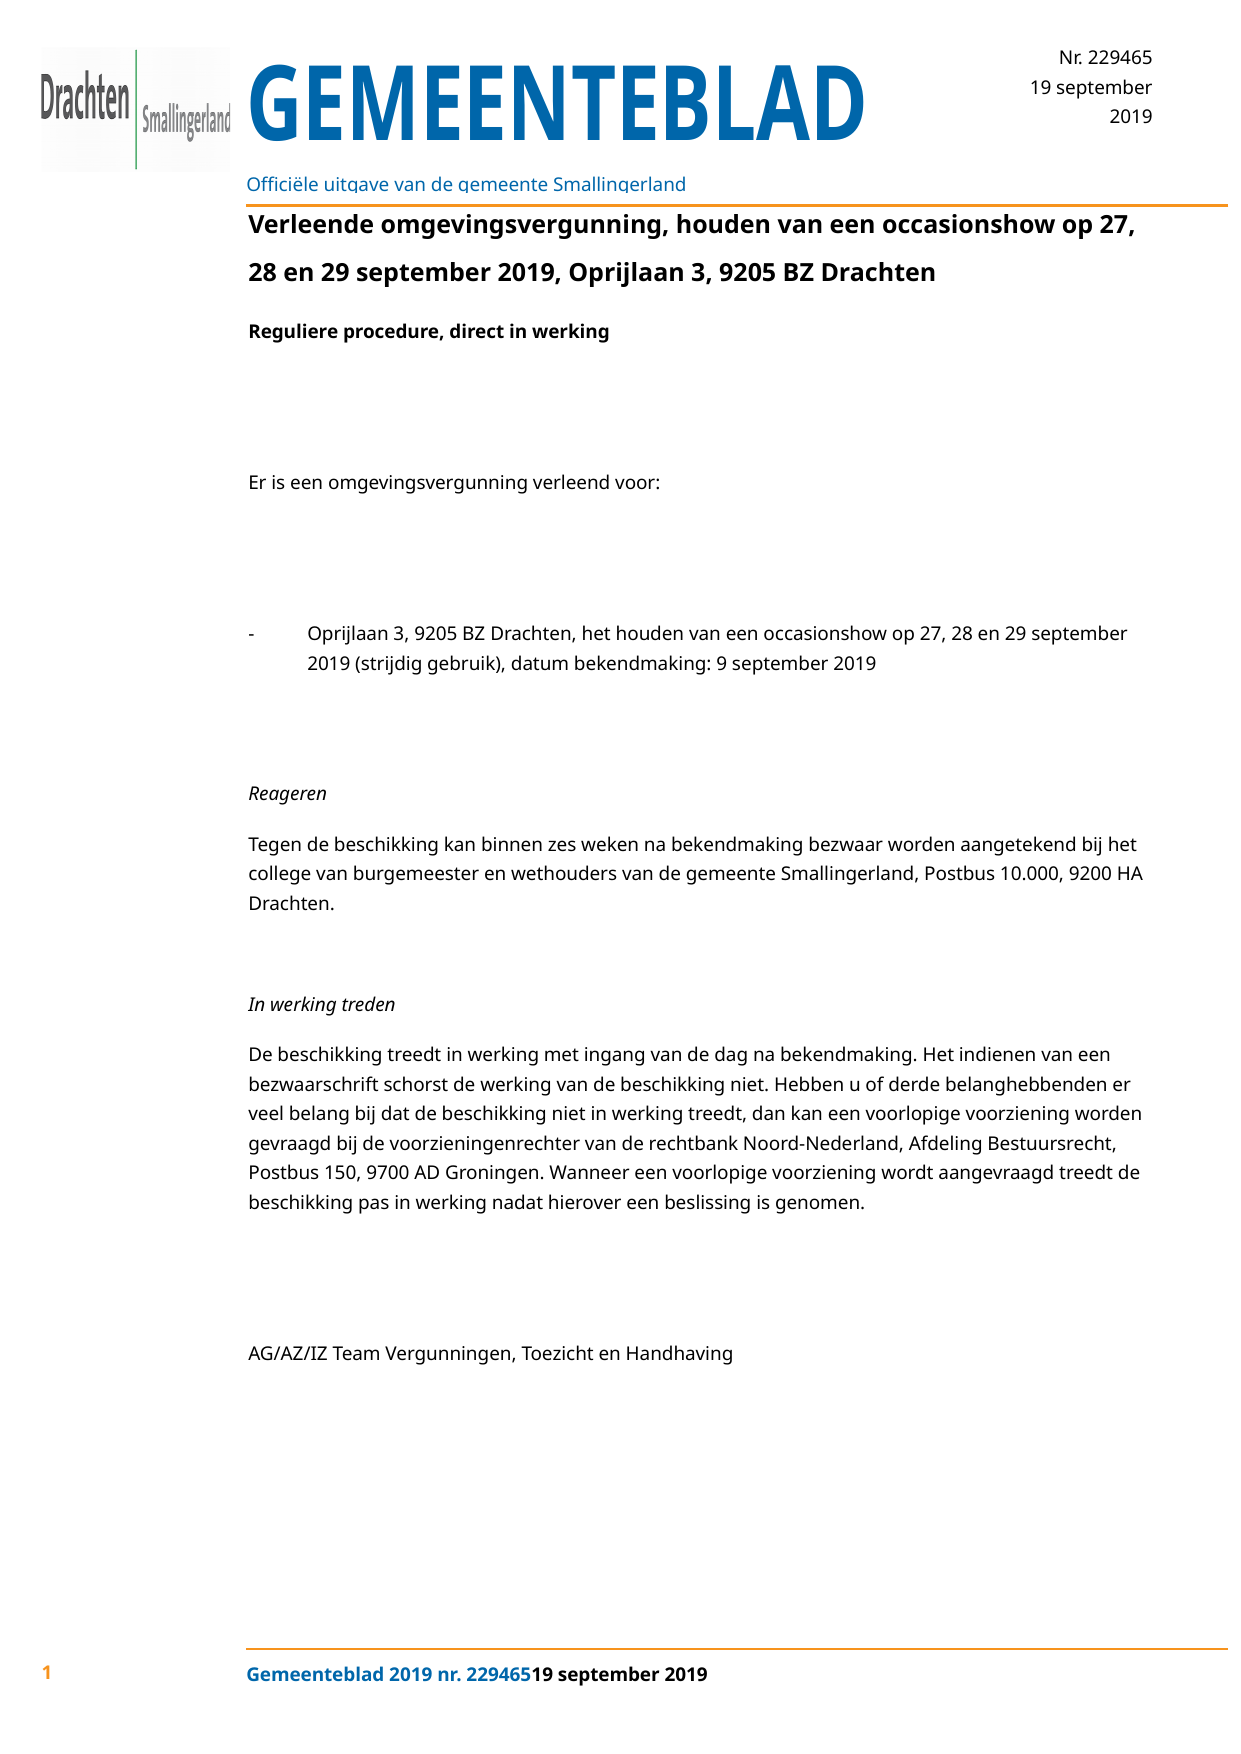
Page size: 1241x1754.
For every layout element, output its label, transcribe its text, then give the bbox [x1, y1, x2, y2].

text AG/AZ/IZ Team Vergunningen, Toezicht en Handhaving [248, 1340, 1152, 1366]
text De beschikking treedt in werking met ingang van de dag na bekendmaking. Het indienen van een bezwaarschrift schorst de werking van de beschikking niet. Hebben u of derde belanghebbenden er veel belang bij dat de beschikking niet in werking treedt, dan kan een voorlopige voorziening worden gevraagd bij de voorzieningenrechter van de rechtbank Noord-Nederland, Afdeling Bestuursrecht, Postbus 150, 9700 AD Groningen. Wanneer een voorlopige voorziening wordt aangevraagd treedt de beschikking pas in werking nadat hierover een beslissing is genomen. [248, 1041, 1152, 1215]
text Reguliere procedure, direct in werking [248, 318, 1152, 344]
text In werking treden [248, 991, 1152, 1017]
text Tegen de beschikking kan binnen zes weken na bekendmaking bezwaar worden aangetekend bij het college van burgemeester en wethouders van de gemeente Smallingerland, Postbus 10.000, 9200 HA Drachten. [248, 831, 1152, 916]
picture [41, 47, 231, 172]
text Reageren [248, 780, 1152, 806]
text Er is een omgevingsvergunning verleend voor: [248, 469, 1152, 495]
text Verleende omgevingsvergunning, houden van een occasionshow op 27, 28 en 29 september 2019, Oprijlaan 3, 9205 BZ Drachten [248, 207, 1152, 288]
list Oprijlaan 3, 9205 BZ Drachten, het houden van een occasionshow op 27, 28 en 29 september 2019 (strijdig gebruik), datum bekendmaking: 9 september 2019 [248, 620, 1152, 676]
